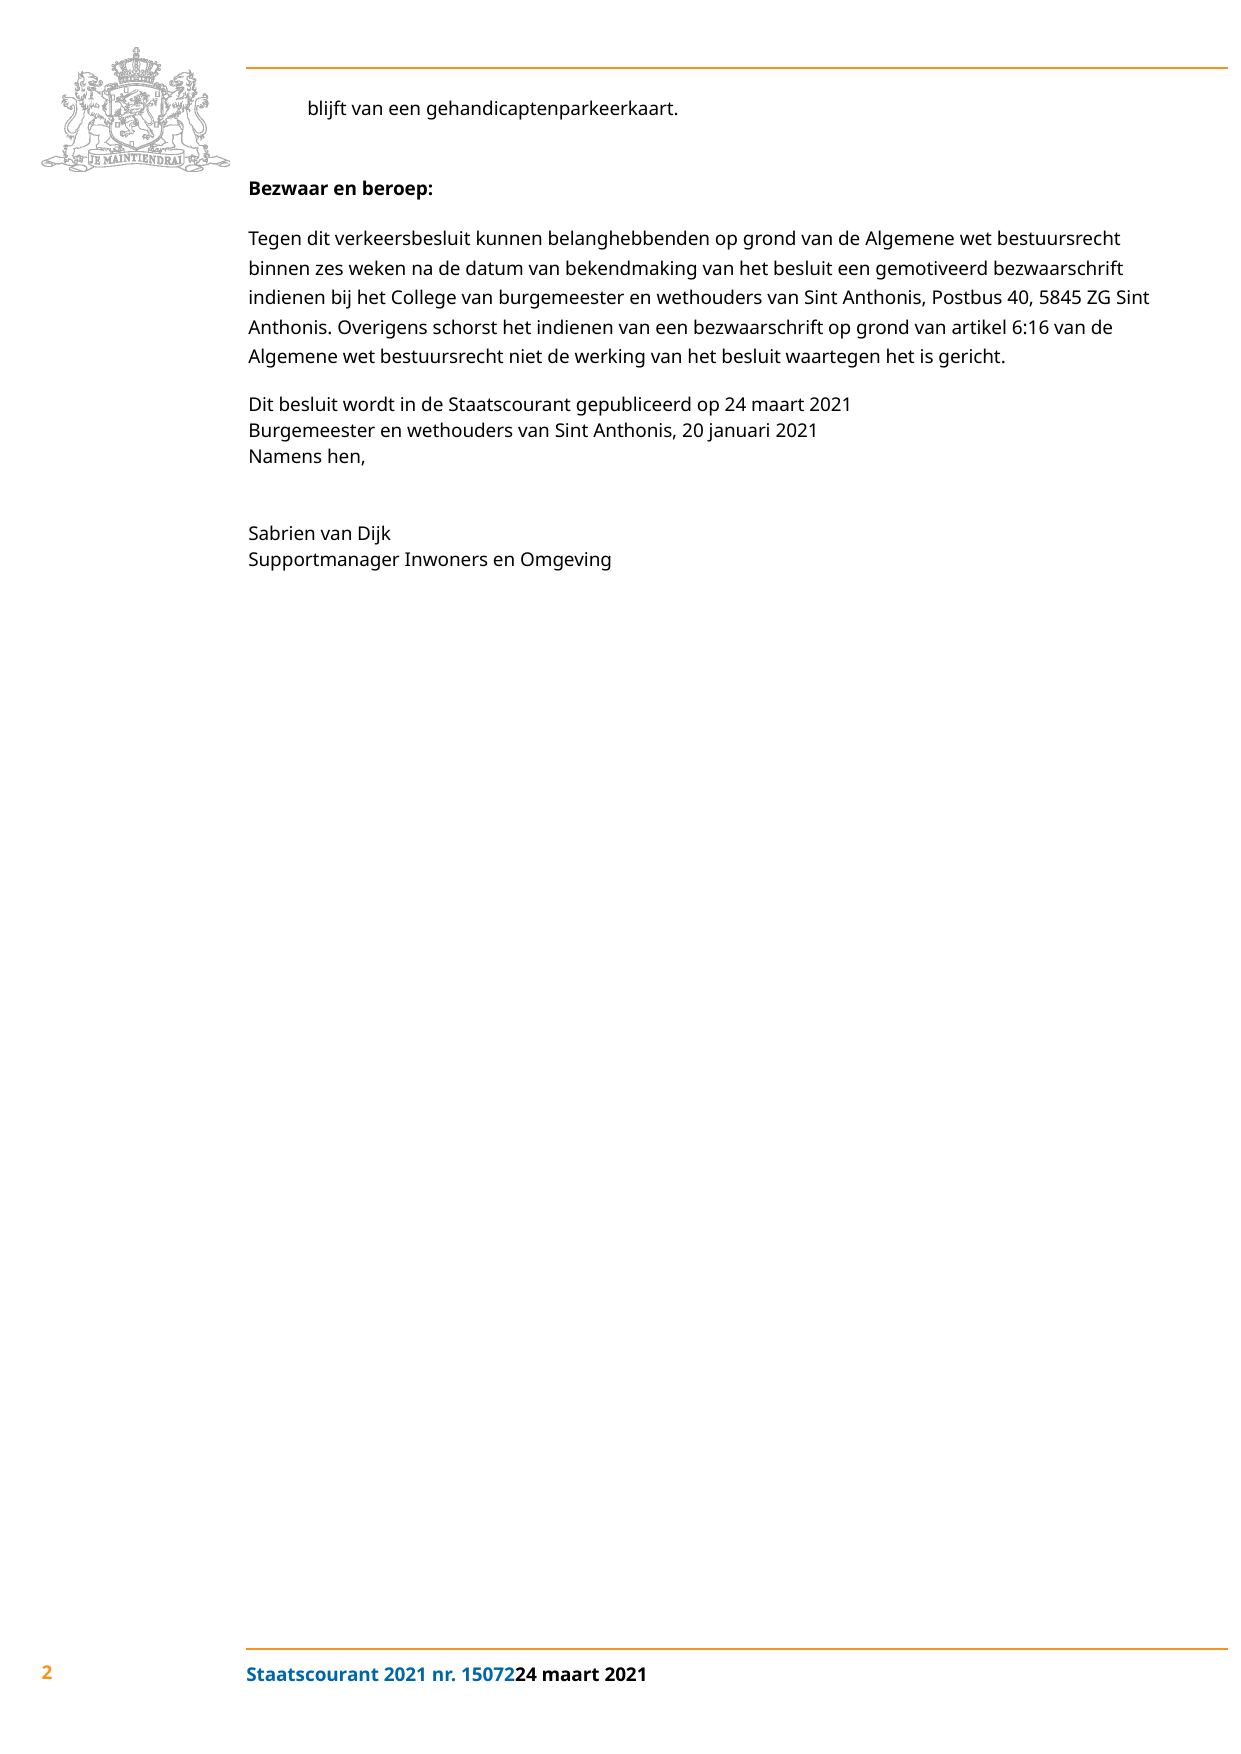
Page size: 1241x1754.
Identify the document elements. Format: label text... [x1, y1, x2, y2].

list blijft van een gehandicaptenparkeerkaart. [248, 95, 1152, 121]
text Bezwaar en beroep: [248, 175, 1152, 201]
text Sabrien van Dijk [248, 520, 1152, 546]
text Tegen dit verkeersbesluit kunnen belanghebbenden op grond van de Algemene wet bestuursrecht binnen zes weken na de datum van bekendmaking van het besluit een gemotiveerd bezwaarschrift indienen bij het College van burgemeester en wethouders van Sint Anthonis, Postbus 40, 5845 ZG Sint Anthonis. Overigens schorst het indienen van een bezwaarschrift op grond van artikel 6:16 van de Algemene wet bestuursrecht niet de werking van het besluit waartegen het is gericht. [248, 225, 1152, 369]
text Supportmanager Inwoners en Omgeving [248, 546, 1152, 571]
text Namens hen, [248, 443, 1152, 468]
text Dit besluit wordt in de Staatscourant gepubliceerd op 24 maart 2021 [248, 391, 1152, 417]
text Burgemeester en wethouders van Sint Anthonis, 20 januari 2021 [248, 417, 1152, 443]
picture [41, 47, 231, 172]
